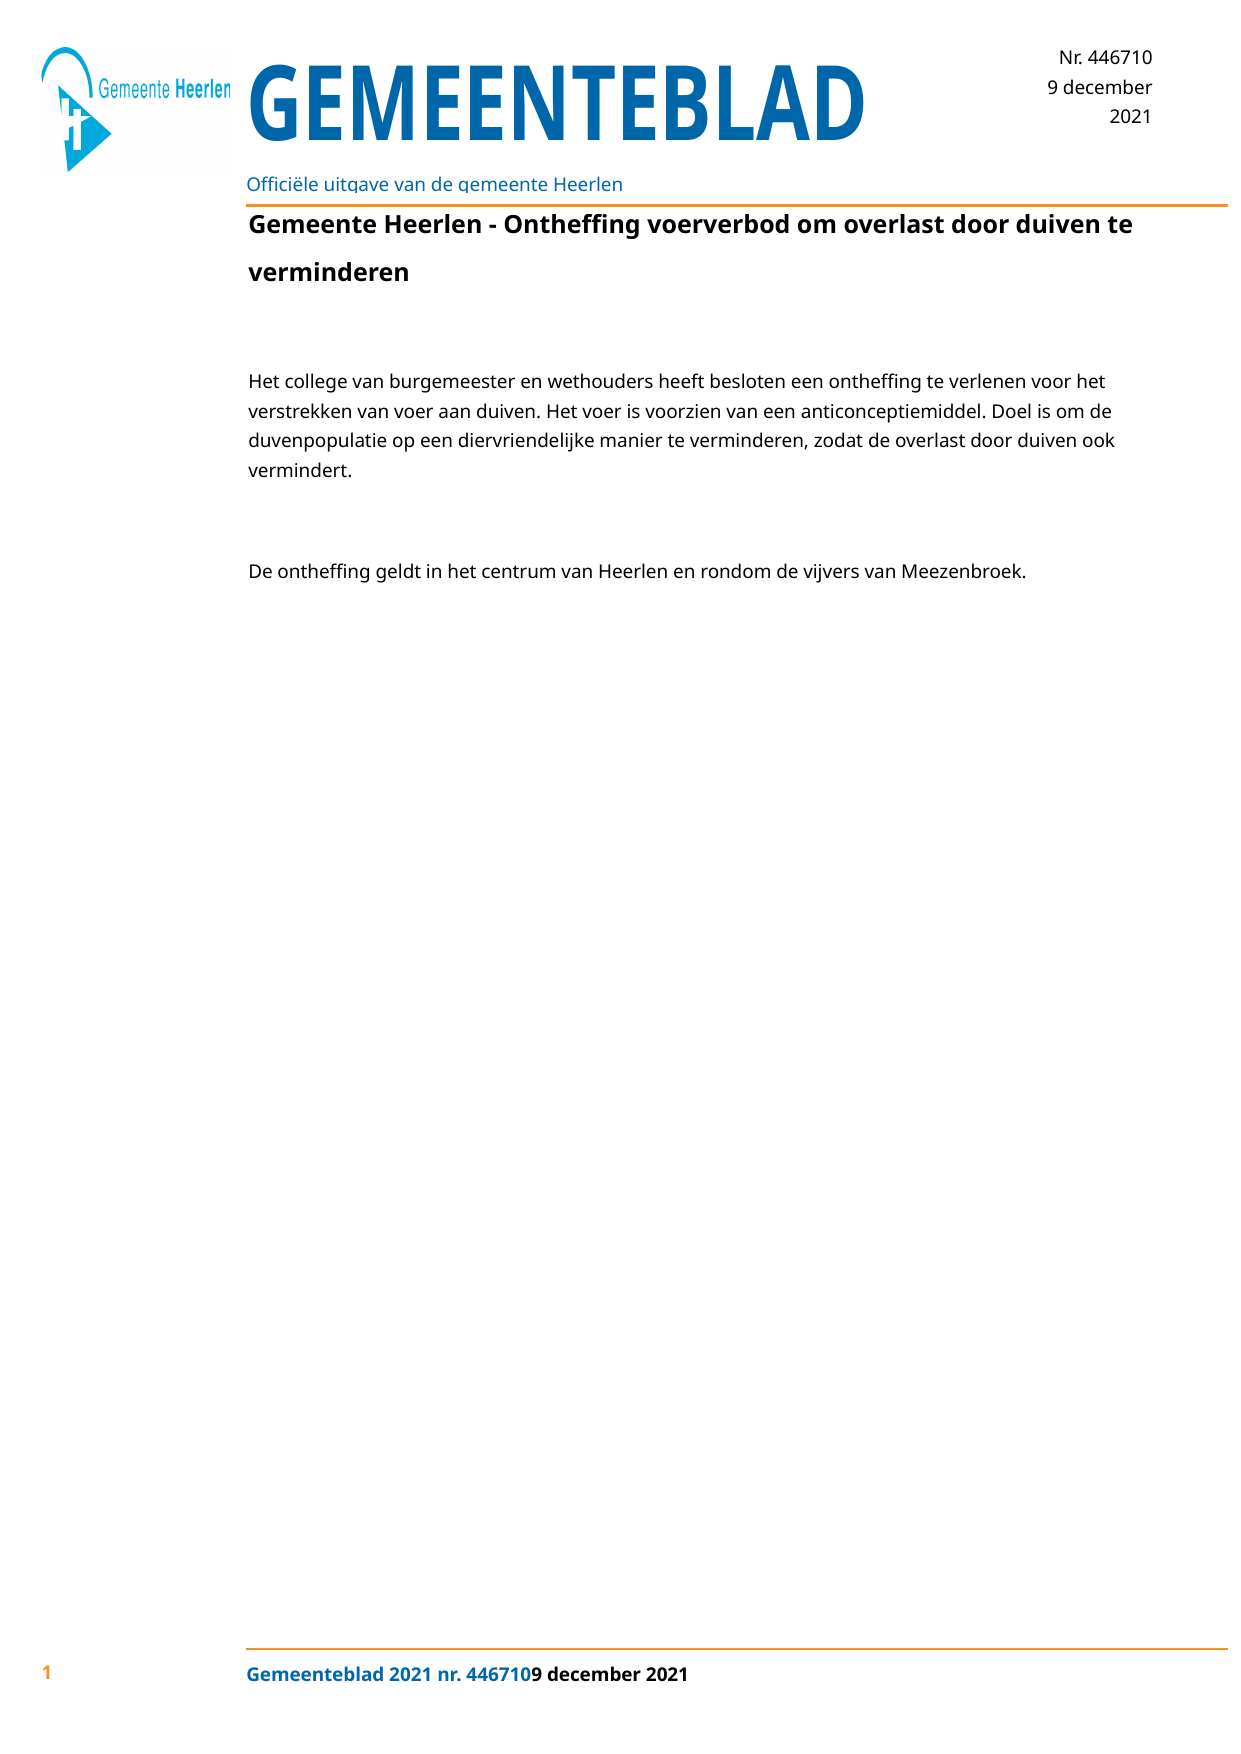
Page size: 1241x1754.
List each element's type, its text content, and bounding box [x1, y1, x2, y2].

text De ontheffing geldt in het centrum van Heerlen en rondom de vijvers van Meezenbroek. [248, 558, 1152, 584]
picture [41, 47, 59, 70]
picture [41, 47, 231, 172]
text Gemeente Heerlen - Ontheffing voerverbod om overlast door duiven te verminderen [248, 207, 1152, 288]
text Het college van burgemeester en wethouders heeft besloten een ontheffing te verlenen voor het verstrekken van voer aan duiven. Het voer is voorzien van een anticonceptiemiddel. Doel is om de duvenpopulatie op een diervriendelijke manier te verminderen, zodat de overlast door duiven ook vermindert. [248, 368, 1152, 483]
